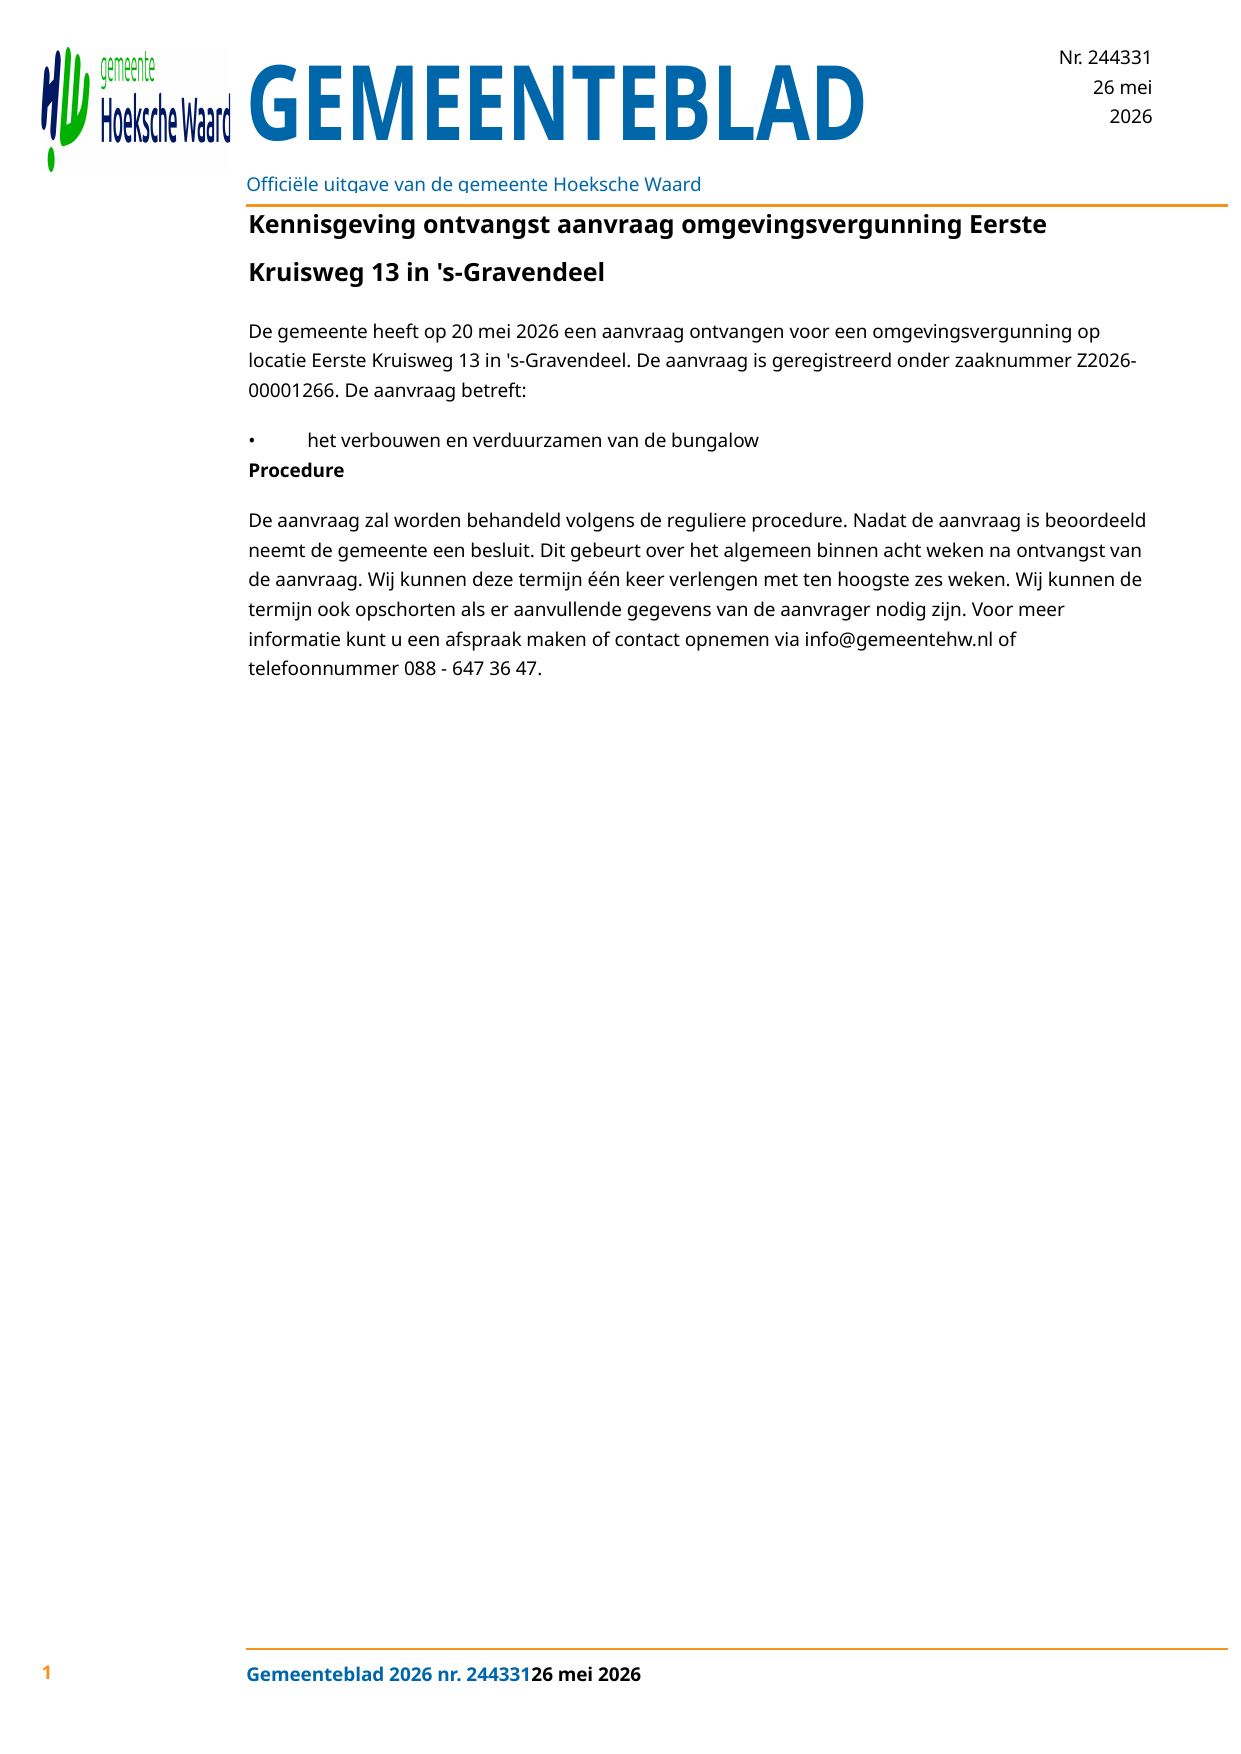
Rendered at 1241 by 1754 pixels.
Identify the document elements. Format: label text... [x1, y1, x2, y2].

text Kennisgeving ontvangst aanvraag omgevingsvergunning Eerste Kruisweg 13 in 's-Gravendeel [248, 207, 1152, 288]
text De aanvraag zal worden behandeld volgens de reguliere procedure. Nadat de aanvraag is beoordeeld neemt de gemeente een besluit. Dit gebeurt over het algemeen binnen acht weken na ontvangst van de aanvraag. Wij kunnen deze termijn één keer verlengen met ten hoogste zes weken. Wij kunnen de termijn ook opschorten als er aanvullende gegevens van de aanvrager nodig zijn. Voor meer informatie kunt u een afspraak maken of contact opnemen via info@gemeentehw.nl of telefoonnummer 088 - 647 36 47. [248, 507, 1152, 681]
picture [41, 47, 231, 172]
list het verbouwen en verduurzamen van de bungalow [248, 427, 1152, 453]
text Procedure [248, 457, 1152, 483]
text De gemeente heeft op 20 mei 2026 een aanvraag ontvangen voor een omgevingsvergunning op locatie Eerste Kruisweg 13 in 's-Gravendeel. De aanvraag is geregistreerd onder zaaknummer Z2026-00001266. De aanvraag betreft: [248, 318, 1152, 403]
